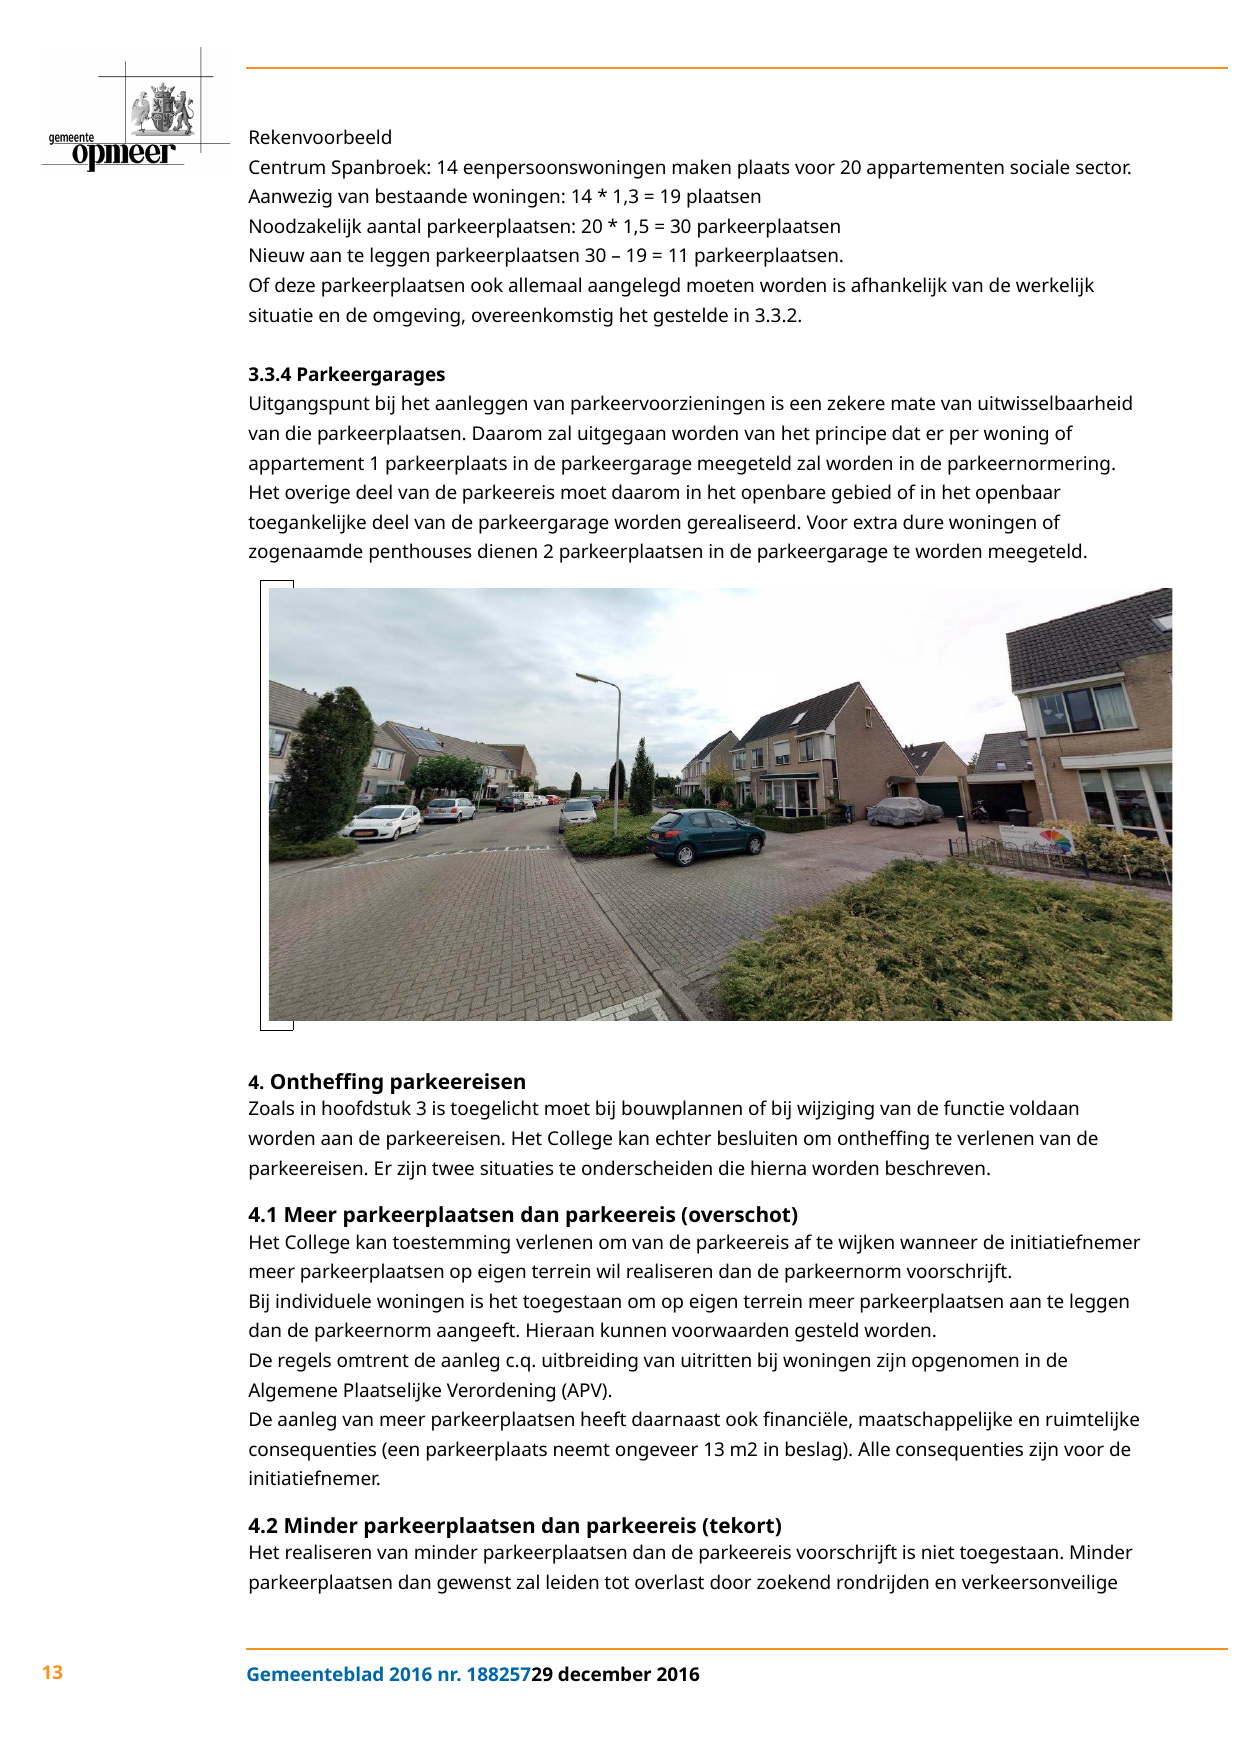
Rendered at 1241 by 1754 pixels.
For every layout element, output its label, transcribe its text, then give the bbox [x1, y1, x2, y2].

text Centrum Spanbroek: 14 eenpersoonswoningen maken plaats voor 20 appartementen sociale sector. Aanwezig van bestaande woningen: 14 * 1,3 = 19 plaatsen [248, 154, 1152, 209]
text Het College kan toestemming verlenen om van de parkeereis af te wijken wanneer de initiatiefnemer meer parkeerplaatsen op eigen terrein wil realiseren dan de parkeernorm voorschrijft. [248, 1229, 1152, 1284]
text 4.2 Minder parkeerplaatsen dan parkeereis (tekort) [248, 1511, 1152, 1539]
text Bij individuele woningen is het toegestaan om op eigen terrein meer parkeerplaatsen aan te leggen dan de parkeernorm aangeeft. Hieraan kunnen voorwaarden gesteld worden. [248, 1288, 1152, 1343]
text Zoals in hoofdstuk 3 is toegelicht moet bij bouwplannen of bij wijziging van de functie voldaan worden aan de parkeereisen. Het College kan echter besluiten om ontheffing te verlenen van de parkeereisen. Er zijn twee situaties te onderscheiden die hierna worden beschreven. [248, 1096, 1152, 1181]
text Nieuw aan te leggen parkeerplaatsen 30 – 19 = 11 parkeerplaatsen. [248, 243, 1152, 268]
text 4.1 Meer parkeerplaatsen dan parkeereis (overschot) [248, 1200, 1152, 1229]
text Of deze parkeerplaatsen ook allemaal aangelegd moeten worden is afhankelijk van de werkelijk situatie en de omgeving, overeenkomstig het gestelde in 3.3.2. [248, 272, 1152, 328]
text De regels omtrent de aanleg c.q. uitbreiding van uitritten bij woningen zijn opgenomen in de Algemene Plaatselijke Verordening (APV). [248, 1347, 1152, 1402]
picture [41, 47, 231, 172]
picture [268, 588, 1173, 1021]
text De aanleg van meer parkeerplaatsen heeft daarnaast ook financiële, maatschappelijke en ruimtelijke consequenties (een parkeerplaats neemt ongeveer 13 m2 in beslag). Alle consequenties zijn voor de initiatiefnemer. [248, 1406, 1152, 1491]
text Het realiseren van minder parkeerplaatsen dan de parkeereis voorschrijft is niet toegestaan. Minder parkeerplaatsen dan gewenst zal leiden tot overlast door zoekend rondrijden en verkeersonveilige [248, 1539, 1152, 1595]
text Uitgangspunt bij het aanleggen van parkeervoorzieningen is een zekere mate van uitwisselbaarheid van die parkeerplaatsen. Daarom zal uitgegaan worden van het principe dat er per woning of appartement 1 parkeerplaats in de parkeergarage meegeteld zal worden in de parkeernormering. Het overige deel van de parkeereis moet daarom in het openbare gebied of in het openbaar toegankelijke deel van de parkeergarage worden gerealiseerd. Voor extra dure woningen of zogenaamde penthouses dienen 2 parkeerplaatsen in de parkeergarage te worden meegeteld. [248, 391, 1152, 564]
text 4. Ontheffing parkeereisen [248, 1067, 1152, 1096]
text Noodzakelijk aantal parkeerplaatsen: 20 * 1,5 = 30 parkeerplaatsen [248, 213, 1152, 239]
text Rekenvoorbeeld [248, 124, 1152, 150]
text 3.3.4 Parkeergarages [248, 361, 1152, 387]
